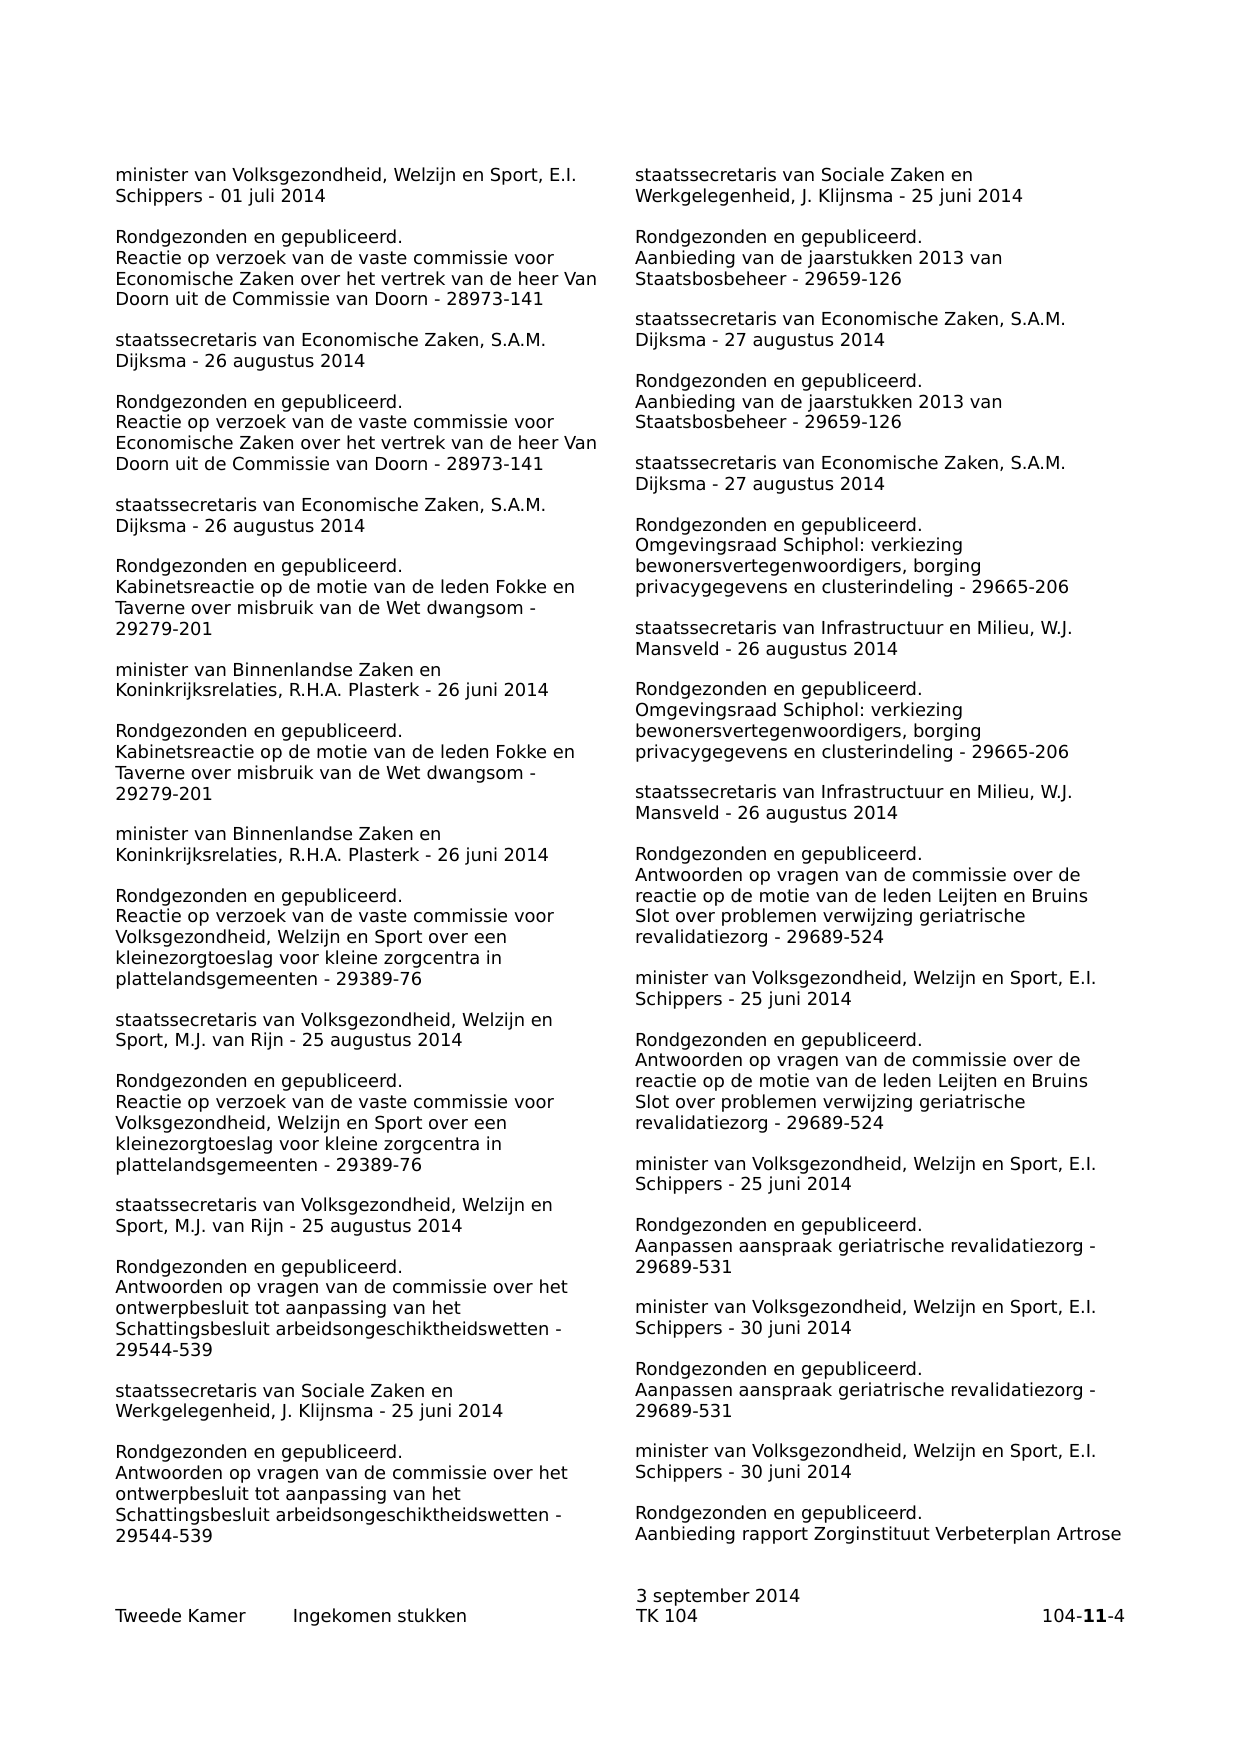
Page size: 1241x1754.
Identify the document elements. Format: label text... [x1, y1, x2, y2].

text Reactie op verzoek van de vaste commissie voor Volksgezondheid, Welzijn en Sport over een kleinezorgtoeslag voor kleine zorgcentra in plattelandsgemeenten - 29389-76 [115, 906, 605, 989]
text minister van Volksgezondheid, Welzijn en Sport, E.I. Schippers - 01 juli 2014 [115, 165, 605, 207]
text staatssecretaris van Volksgezondheid, Welzijn en Sport, M.J. van Rijn - 25 augustus 2014 [115, 1009, 605, 1051]
text Aanbieding rapport Zorginstituut Verbeterplan Artrose [635, 1523, 1125, 1544]
text minister van Binnenlandse Zaken en Koninkrijksrelaties, R.H.A. Plasterk - 26 juni 2014 [115, 824, 605, 866]
text Kabinetsreactie op de motie van de leden Fokke en Taverne over misbruik van de Wet dwangsom - 29279-201 [115, 577, 605, 639]
text minister van Volksgezondheid, Welzijn en Sport, E.I. Schippers - 30 juni 2014 [635, 1441, 1125, 1483]
text Aanpassen aanspraak geriatrische revalidatiezorg - 29689-531 [635, 1379, 1125, 1421]
text Omgevingsraad Schiphol: verkiezing bewonersvertegenwoordigers, borging privacygegevens en clusterindeling - 29665-206 [635, 700, 1125, 762]
text Antwoorden op vragen van de commissie over de reactie op de motie van de leden Leijten en Bruins Slot over problemen verwijzing geriatrische revalidatiezorg - 29689-524 [635, 864, 1125, 948]
text Rondgezonden en gepubliceerd. [635, 514, 1125, 535]
text staatssecretaris van Sociale Zaken en Werkgelegenheid, J. Klijnsma - 25 juni 2014 [115, 1381, 605, 1422]
text Reactie op verzoek van de vaste commissie voor Economische Zaken over het vertrek van de heer Van Doorn uit de Commissie van Doorn - 28973-141 [115, 247, 605, 310]
text Aanpassen aanspraak geriatrische revalidatiezorg - 29689-531 [635, 1236, 1125, 1277]
text staatssecretaris van Infrastructuur en Milieu, W.J. Mansveld - 26 augustus 2014 [635, 618, 1125, 659]
text Rondgezonden en gepubliceerd. [115, 556, 605, 577]
text staatssecretaris van Economische Zaken, S.A.M. Dijksma - 26 augustus 2014 [115, 330, 605, 371]
text staatssecretaris van Economische Zaken, S.A.M. Dijksma - 27 augustus 2014 [635, 453, 1125, 494]
text Rondgezonden en gepubliceerd. [635, 1359, 1125, 1379]
text Rondgezonden en gepubliceerd. [635, 844, 1125, 864]
text Reactie op verzoek van de vaste commissie voor Economische Zaken over het vertrek van de heer Van Doorn uit de Commissie van Doorn - 28973-141 [115, 412, 605, 475]
text staatssecretaris van Economische Zaken, S.A.M. Dijksma - 26 augustus 2014 [115, 495, 605, 536]
text Antwoorden op vragen van de commissie over het ontwerpbesluit tot aanpassing van het Schattingsbesluit arbeidsongeschiktheidswetten - 29544-539 [115, 1277, 605, 1361]
text minister van Volksgezondheid, Welzijn en Sport, E.I. Schippers - 30 juni 2014 [635, 1297, 1125, 1339]
text Rondgezonden en gepubliceerd. [635, 1215, 1125, 1236]
text Rondgezonden en gepubliceerd. [115, 391, 605, 412]
text Kabinetsreactie op de motie van de leden Fokke en Taverne over misbruik van de Wet dwangsom - 29279-201 [115, 742, 605, 804]
text Antwoorden op vragen van de commissie over de reactie op de motie van de leden Leijten en Bruins Slot over problemen verwijzing geriatrische revalidatiezorg - 29689-524 [635, 1050, 1125, 1133]
text minister van Binnenlandse Zaken en Koninkrijksrelaties, R.H.A. Plasterk - 26 juni 2014 [115, 659, 605, 701]
text Antwoorden op vragen van de commissie over het ontwerpbesluit tot aanpassing van het Schattingsbesluit arbeidsongeschiktheidswetten - 29544-539 [115, 1463, 605, 1546]
text Rondgezonden en gepubliceerd. [635, 1029, 1125, 1050]
text staatssecretaris van Sociale Zaken en Werkgelegenheid, J. Klijnsma - 25 juni 2014 [635, 165, 1125, 207]
text staatssecretaris van Economische Zaken, S.A.M. Dijksma - 27 augustus 2014 [635, 309, 1125, 351]
text Rondgezonden en gepubliceerd. [115, 1257, 605, 1277]
text Rondgezonden en gepubliceerd. [635, 227, 1125, 247]
text Rondgezonden en gepubliceerd. [115, 227, 605, 247]
text Aanbieding van de jaarstukken 2013 van Staatsbosbeheer - 29659-126 [635, 247, 1125, 289]
text staatssecretaris van Infrastructuur en Milieu, W.J. Mansveld - 26 augustus 2014 [635, 782, 1125, 824]
text minister van Volksgezondheid, Welzijn en Sport, E.I. Schippers - 25 juni 2014 [635, 1153, 1125, 1195]
text Rondgezonden en gepubliceerd. [115, 721, 605, 742]
text Rondgezonden en gepubliceerd. [635, 679, 1125, 700]
text Aanbieding van de jaarstukken 2013 van Staatsbosbeheer - 29659-126 [635, 391, 1125, 433]
text Rondgezonden en gepubliceerd. [115, 1071, 605, 1092]
text Rondgezonden en gepubliceerd. [115, 1442, 605, 1463]
text Rondgezonden en gepubliceerd. [635, 1503, 1125, 1523]
text Omgevingsraad Schiphol: verkiezing bewonersvertegenwoordigers, borging privacygegevens en clusterindeling - 29665-206 [635, 535, 1125, 598]
text staatssecretaris van Volksgezondheid, Welzijn en Sport, M.J. van Rijn - 25 augustus 2014 [115, 1195, 605, 1237]
text minister van Volksgezondheid, Welzijn en Sport, E.I. Schippers - 25 juni 2014 [635, 968, 1125, 1009]
text Rondgezonden en gepubliceerd. [635, 371, 1125, 391]
text Reactie op verzoek van de vaste commissie voor Volksgezondheid, Welzijn en Sport over een kleinezorgtoeslag voor kleine zorgcentra in plattelandsgemeenten - 29389-76 [115, 1092, 605, 1175]
text Rondgezonden en gepubliceerd. [115, 886, 605, 906]
